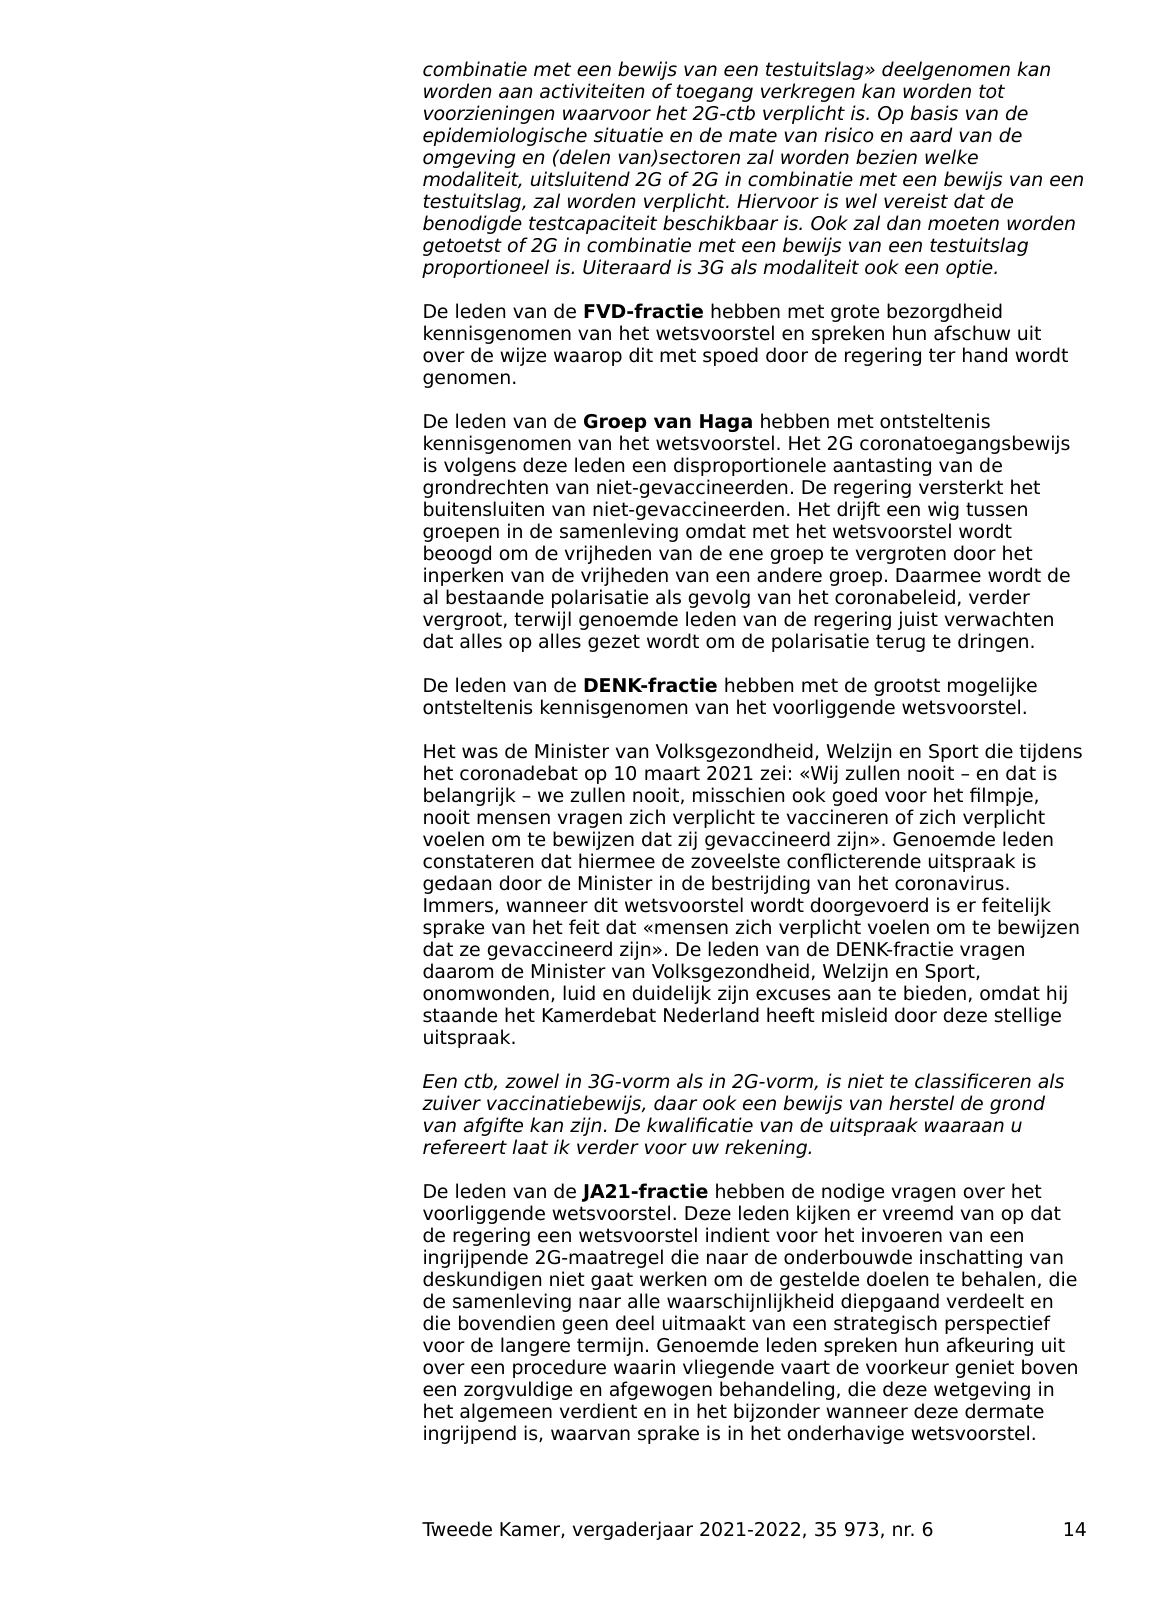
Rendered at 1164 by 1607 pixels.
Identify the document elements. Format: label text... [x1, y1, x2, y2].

text combinatie met een bewijs van een testuitslag» deelgenomen kan worden aan activiteiten of toegang verkregen kan worden tot voorzieningen waarvoor het 2G-ctb verplicht is. Op basis van de epidemiologische situatie en de mate van risico en aard van de omgeving en (delen van)sectoren zal worden bezien welke modaliteit, uitsluitend 2G of 2G in combinatie met een bewijs van een testuitslag, zal worden verplicht. Hiervoor is wel vereist dat de benodigde testcapaciteit beschikbaar is. Ook zal dan moeten worden getoetst of 2G in combinatie met een bewijs van een testuitslag proportioneel is. Uiteraard is 3G als modaliteit ook een optie. [422, 59, 1087, 279]
text De leden van de FVD-fractie hebben met grote bezorgdheid kennisgenomen van het wetsvoorstel en spreken hun afschuw uit over de wijze waarop dit met spoed door de regering ter hand wordt genomen. [422, 301, 1087, 389]
text De leden van de Groep van Haga hebben met ontsteltenis kennisgenomen van het wetsvoorstel. Het 2G coronatoegangsbewijs is volgens deze leden een disproportionele aantasting van de grondrechten van niet-gevaccineerden. De regering versterkt het buitensluiten van niet-gevaccineerden. Het drijft een wig tussen groepen in de samenleving omdat met het wetsvoorstel wordt beoogd om de vrijheden van de ene groep te vergroten door het inperken van de vrijheden van een andere groep. Daarmee wordt de al bestaande polarisatie als gevolg van het coronabeleid, verder vergroot, terwijl genoemde leden van de regering juist verwachten dat alles op alles gezet wordt om de polarisatie terug te dringen. [422, 411, 1087, 653]
text De leden van de JA21-fractie hebben de nodige vragen over het voorliggende wetsvoorstel. Deze leden kijken er vreemd van op dat de regering een wetsvoorstel indient voor het invoeren van een ingrijpende 2G-maatregel die naar de onderbouwde inschatting van deskundigen niet gaat werken om de gestelde doelen te behalen, die de samenleving naar alle waarschijnlijkheid diepgaand verdeelt en die bovendien geen deel uitmaakt van een strategisch perspectief voor de langere termijn. Genoemde leden spreken hun afkeuring uit over een procedure waarin vliegende vaart de voorkeur geniet boven een zorgvuldige en afgewogen behandeling, die deze wetgeving in het algemeen verdient en in het bijzonder wanneer deze dermate ingrijpend is, waarvan sprake is in het onderhavige wetsvoorstel. [422, 1181, 1087, 1445]
text De leden van de DENK-fractie hebben met de grootst mogelijke ontsteltenis kennisgenomen van het voorliggende wetsvoorstel. [422, 675, 1087, 719]
text Een ctb, zowel in 3G-vorm als in 2G-vorm, is niet te classificeren als zuiver vaccinatiebewijs, daar ook een bewijs van herstel de grond van afgifte kan zijn. De kwalificatie van de uitspraak waaraan u refereert laat ik verder voor uw rekening. [422, 1071, 1087, 1159]
text Het was de Minister van Volksgezondheid, Welzijn en Sport die tijdens het coronadebat op 10 maart 2021 zei: «Wij zullen nooit – en dat is belangrijk – we zullen nooit, misschien ook goed voor het filmpje, nooit mensen vragen zich verplicht te vaccineren of zich verplicht voelen om te bewijzen dat zij gevaccineerd zijn». Genoemde leden constateren dat hiermee de zoveelste conflicterende uitspraak is gedaan door de Minister in de bestrijding van het coronavirus. Immers, wanneer dit wetsvoorstel wordt doorgevoerd is er feitelijk sprake van het feit dat «mensen zich verplicht voelen om te bewijzen dat ze gevaccineerd zijn». De leden van de DENK-fractie vragen daarom de Minister van Volksgezondheid, Welzijn en Sport, onomwonden, luid en duidelijk zijn excuses aan te bieden, omdat hij staande het Kamerdebat Nederland heeft misleid door deze stellige uitspraak. [422, 741, 1087, 1049]
